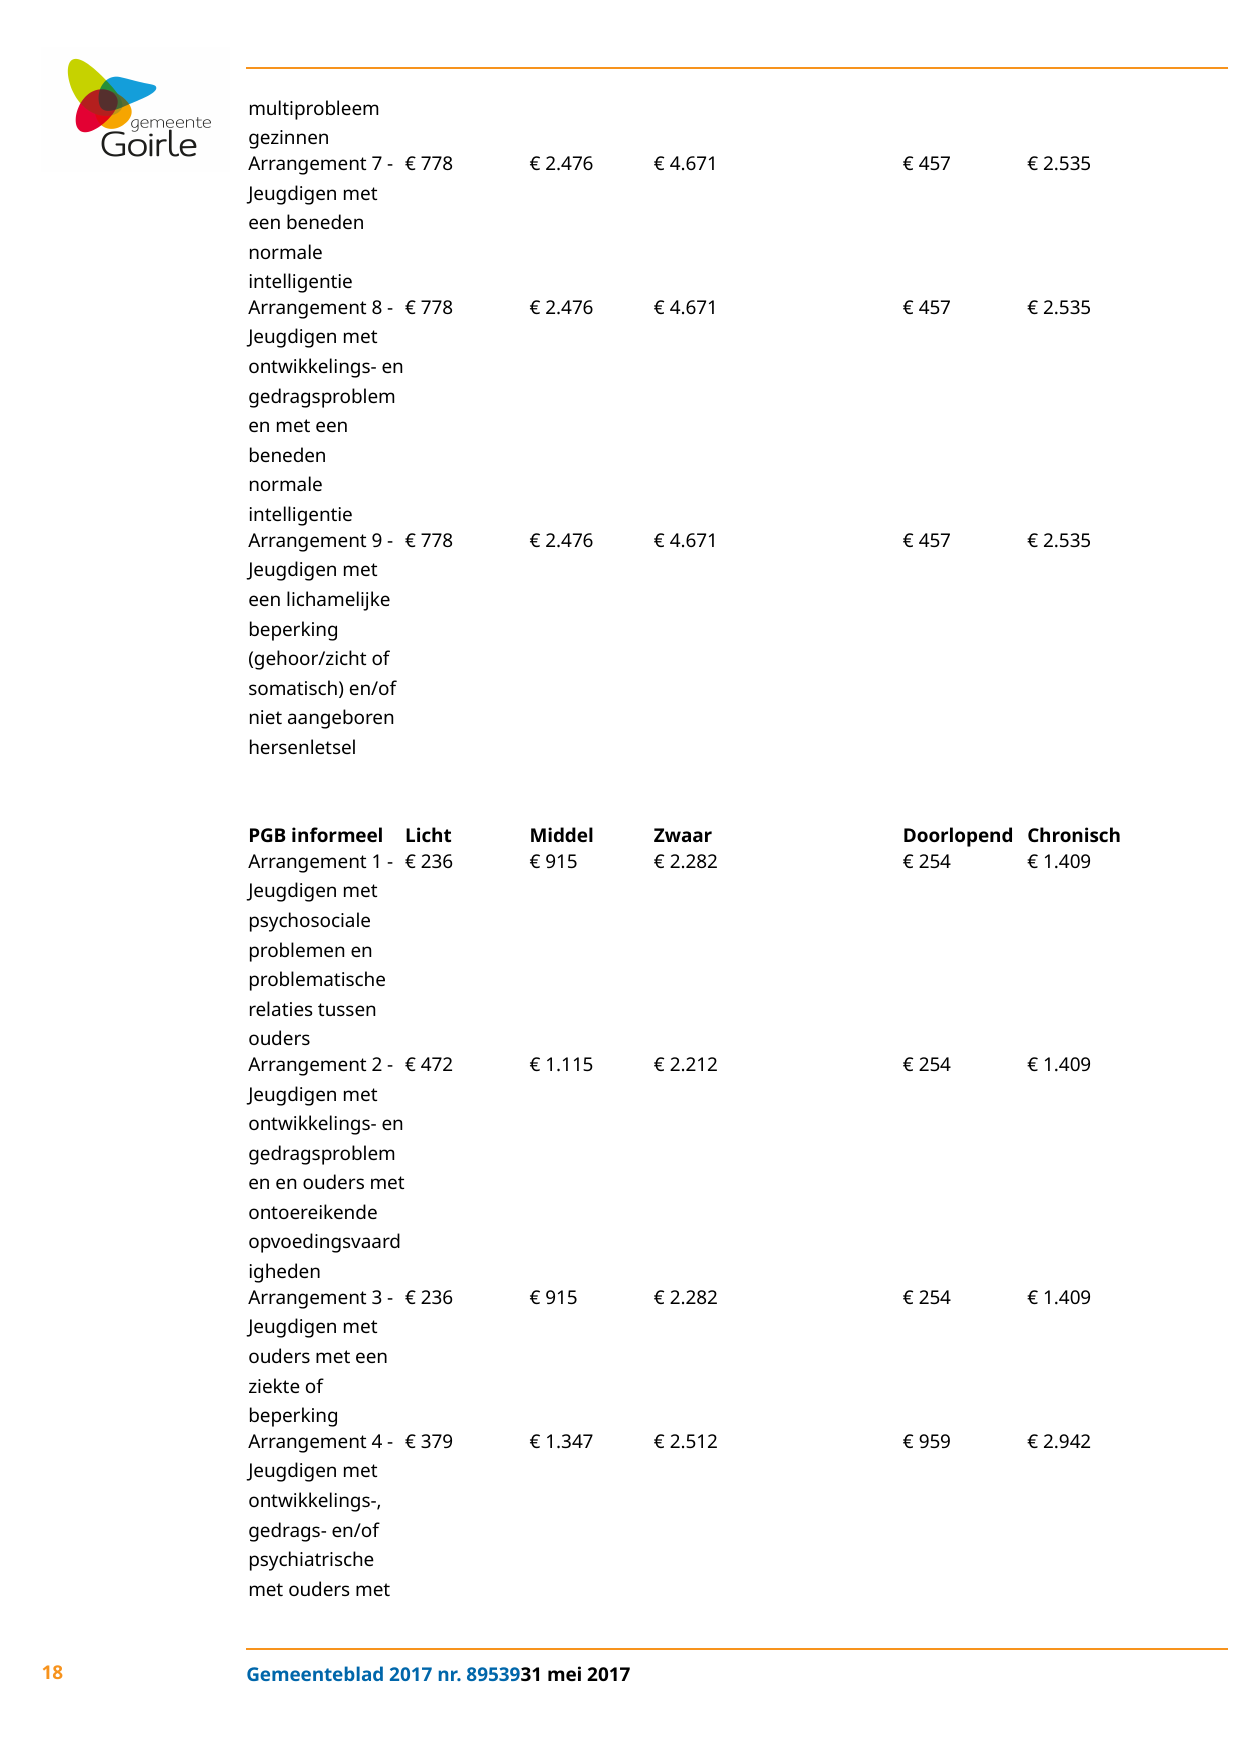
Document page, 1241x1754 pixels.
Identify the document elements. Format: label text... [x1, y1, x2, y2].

picture [41, 47, 231, 172]
table_cell Arrangement 3 - Jeugdigen met ouders met een ziekte of beperking [248, 1284, 405, 1428]
table_cell [654, 95, 778, 150]
table_cell € 2.476 [529, 150, 654, 294]
table_cell Arrangement 2 - Jeugdigen met ontwikkelings- en gedragsproblemen en ouders met ontoereikende opvoedingsvaardigheden [248, 1051, 405, 1284]
table_cell Arrangement 1 - Jeugdigen met psychosociale problemen en problematische relaties tussen ouders [248, 848, 405, 1051]
table_cell € 778 [405, 294, 529, 527]
table_cell € 457 [903, 150, 1027, 294]
table_cell € 1.409 [1027, 1284, 1152, 1428]
table_header Chronisch [1027, 822, 1152, 848]
table_cell € 236 [405, 1284, 529, 1428]
table_cell € 254 [903, 1051, 1027, 1284]
table_cell € 915 [529, 1284, 654, 1428]
table_cell [778, 95, 903, 150]
table_cell [778, 527, 903, 760]
table_cell € 2.282 [654, 848, 778, 1051]
table_cell € 457 [903, 527, 1027, 760]
table_cell Arrangement 9 - Jeugdigen met een lichamelijke beperking (gehoor/zicht of somatisch) en/of niet aangeboren hersenletsel [248, 527, 405, 760]
table_cell € 2.512 [654, 1428, 778, 1602]
table_cell € 1.409 [1027, 848, 1152, 1051]
table_cell € 4.671 [654, 150, 778, 294]
table_cell [405, 95, 529, 150]
table_cell [529, 95, 654, 150]
table_cell € 4.671 [654, 527, 778, 760]
table_cell € 1.409 [1027, 1051, 1152, 1284]
table_header PGB informeel [248, 822, 405, 848]
table_cell € 959 [903, 1428, 1027, 1602]
table_cell [778, 1051, 903, 1284]
table_cell [1027, 95, 1152, 150]
table_header Licht [405, 822, 529, 848]
table_cell [778, 150, 903, 294]
table_cell € 472 [405, 1051, 529, 1284]
table_cell Arrangement 7 - Jeugdigen met een beneden normale intelligentie [248, 150, 405, 294]
table_cell € 457 [903, 294, 1027, 527]
table_cell € 254 [903, 1284, 1027, 1428]
table_cell [778, 294, 903, 527]
table_header Doorlopend [903, 822, 1027, 848]
table_cell € 778 [405, 150, 529, 294]
table_cell € 1.347 [529, 1428, 654, 1602]
table_cell [778, 1284, 903, 1428]
table_cell € 254 [903, 848, 1027, 1051]
table_cell € 915 [529, 848, 654, 1051]
table_cell € 778 [405, 527, 529, 760]
table_cell [903, 95, 1027, 150]
table_cell € 2.212 [654, 1051, 778, 1284]
table_cell € 2.942 [1027, 1428, 1152, 1602]
table_cell Arrangement 8 - Jeugdigen met ontwikkelings- en gedragsproblemen met een beneden normale intelligentie [248, 294, 405, 527]
table_header Middel [529, 822, 654, 848]
table_header Zwaar [654, 822, 778, 848]
table_cell € 2.535 [1027, 527, 1152, 760]
table_cell Arrangement 4 - Jeugdigen met ontwikkelings-, gedrags- en/of psychiatrische met ouders met [248, 1428, 405, 1602]
table_cell [778, 848, 903, 1051]
table_cell € 236 [405, 848, 529, 1051]
table_cell € 2.476 [529, 294, 654, 527]
table_header [778, 822, 903, 848]
table_cell multiprobleem gezinnen [248, 95, 405, 150]
table_cell € 379 [405, 1428, 529, 1602]
table_cell € 2.535 [1027, 294, 1152, 527]
table_cell € 2.476 [529, 527, 654, 760]
table_cell € 2.535 [1027, 150, 1152, 294]
table_cell [778, 1428, 903, 1602]
table_cell € 4.671 [654, 294, 778, 527]
table_cell € 1.115 [529, 1051, 654, 1284]
table_cell € 2.282 [654, 1284, 778, 1428]
